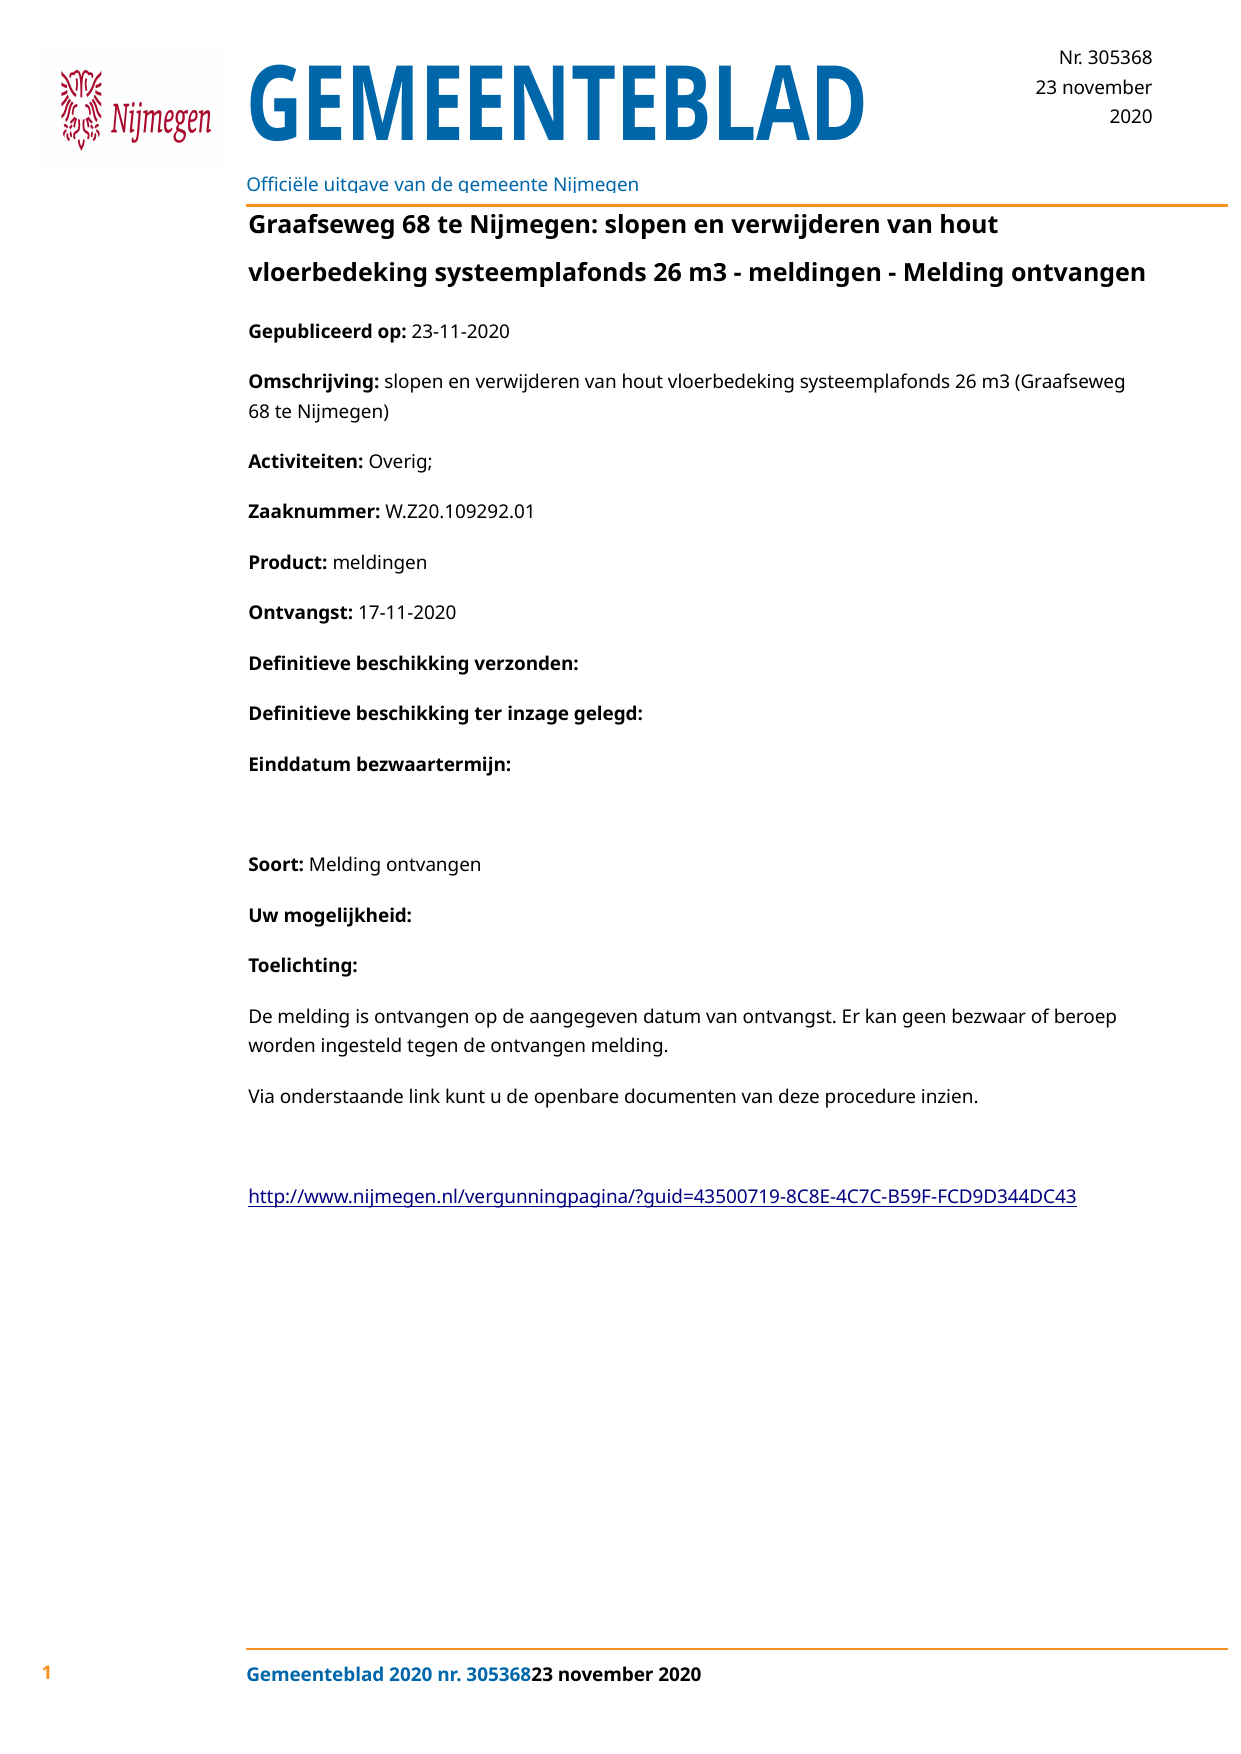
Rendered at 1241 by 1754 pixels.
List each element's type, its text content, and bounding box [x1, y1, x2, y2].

text Product: meldingen [248, 549, 1152, 575]
text Activiteiten: Overig; [248, 448, 1152, 474]
text Toelichting: [248, 952, 1152, 978]
text Omschrijving: slopen en verwijderen van hout vloerbedeking systeemplafonds 26 m3 (Graafseweg 68 te Nijmegen) [248, 368, 1152, 424]
text Zaaknummer: W.Z20.109292.01 [248, 499, 1152, 524]
text De melding is ontvangen op de aangegeven datum van ontvangst. Er kan geen bezwaar of beroep worden ingesteld tegen de ontvangen melding. [248, 1003, 1152, 1058]
text Einddatum bezwaartermijn: [248, 751, 1152, 777]
text Via onderstaande link kunt u de openbare documenten van deze procedure inzien. [248, 1083, 1152, 1109]
text Definitieve beschikking verzonden: [248, 650, 1152, 676]
text http://www.nijmegen.nl/vergunningpagina/?guid=43500719-8C8E-4C7C-B59F-FCD9D344DC43 [248, 1184, 1152, 1209]
text Definitieve beschikking ter inzage gelegd: [248, 700, 1152, 726]
text Gepubliceerd op: 23-11-2020 [248, 318, 1152, 344]
text Uw mogelijkheid: [248, 902, 1152, 928]
text Ontvangst: 17-11-2020 [248, 599, 1152, 625]
text Graafseweg 68 te Nijmegen: slopen en verwijderen van hout vloerbedeking systeemplafonds 26 m3 - meldingen - Melding ontvangen [248, 207, 1152, 288]
picture [41, 47, 231, 172]
text Soort: Melding ontvangen [248, 852, 1152, 877]
